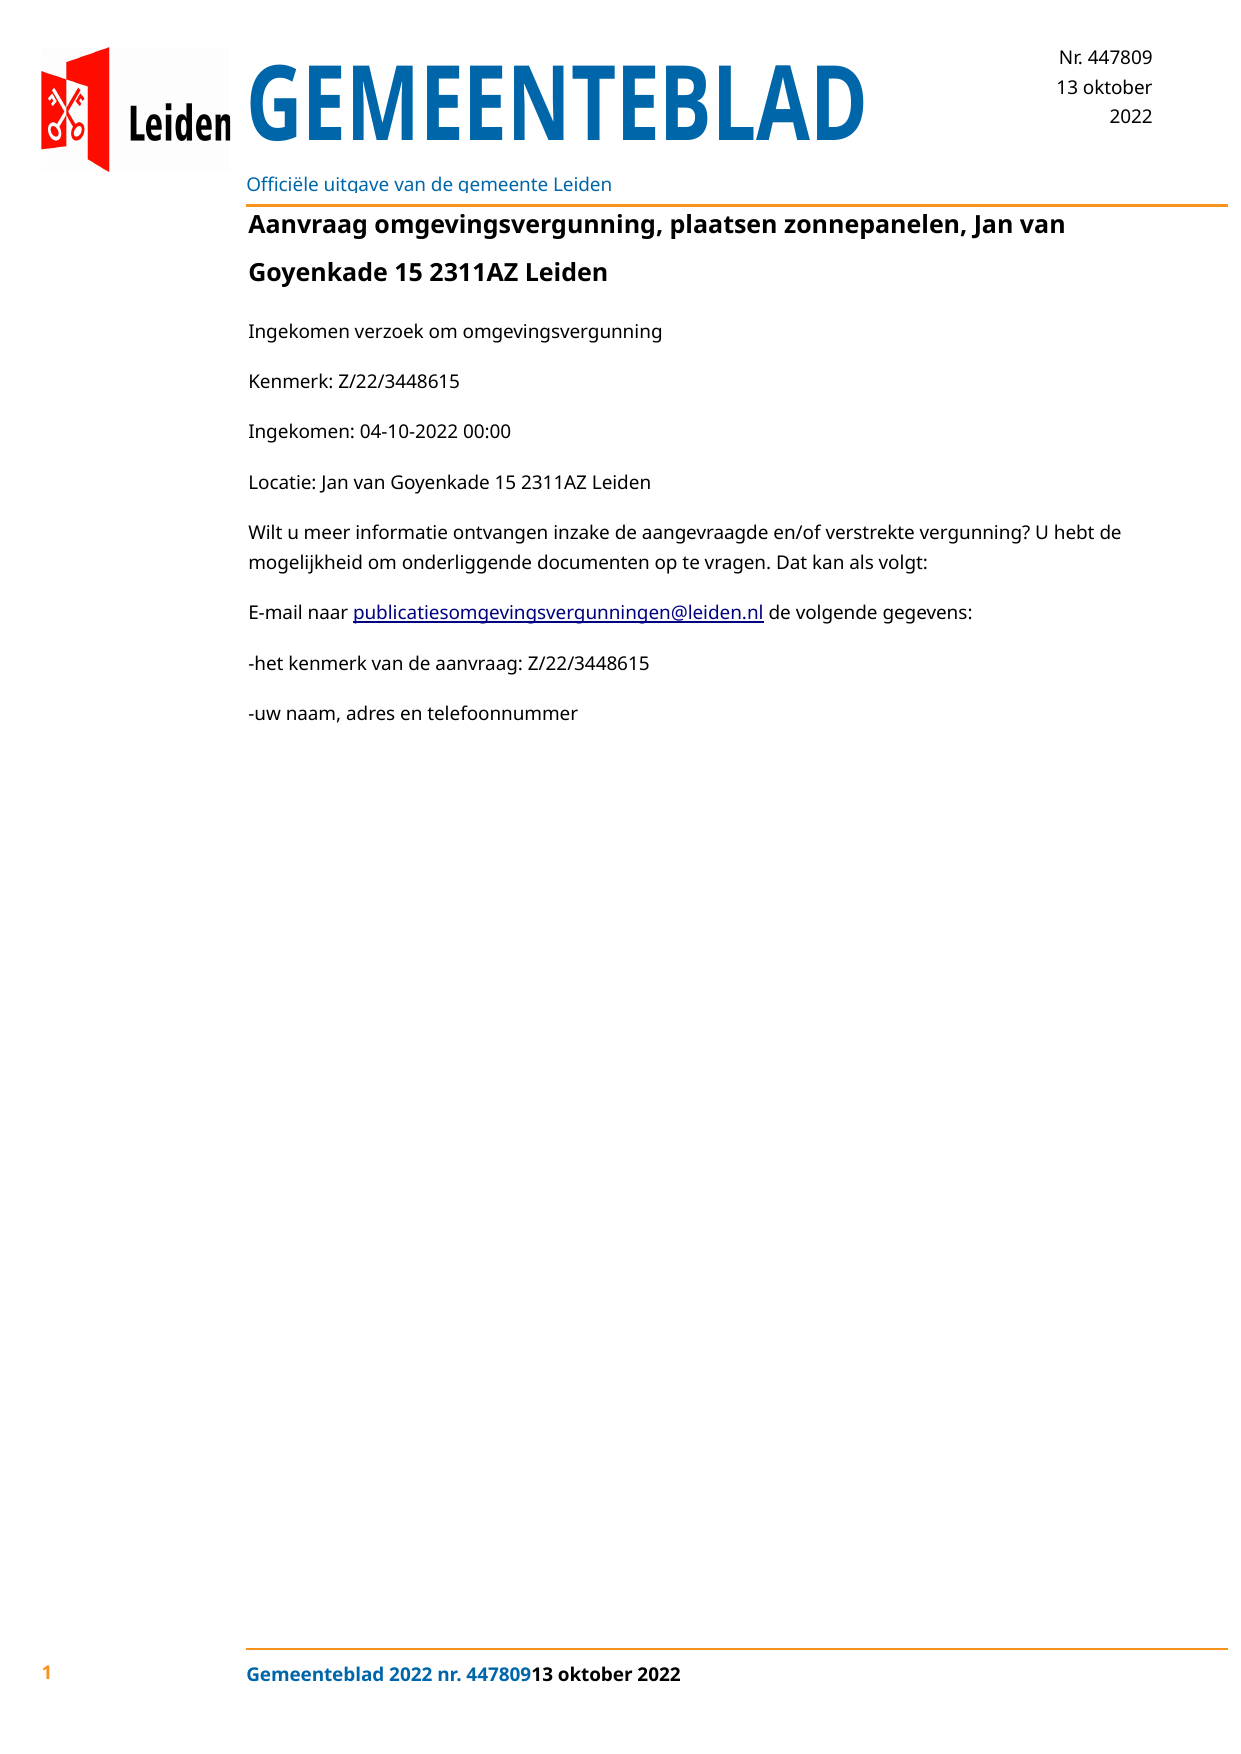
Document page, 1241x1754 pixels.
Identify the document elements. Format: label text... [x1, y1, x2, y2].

text Ingekomen: 04-10-2022 00:00 [248, 419, 1152, 444]
picture [41, 47, 231, 172]
text Locatie: Jan van Goyenkade 15 2311AZ Leiden [248, 469, 1152, 495]
text E-mail naar publicatiesomgevingsvergunningen@leiden.nl de volgende gegevens: [248, 599, 1152, 625]
text Ingekomen verzoek om omgevingsvergunning [248, 318, 1152, 344]
text -uw naam, adres en telefoonnummer [248, 700, 1152, 726]
text Kenmerk: Z/22/3448615 [248, 368, 1152, 394]
text Aanvraag omgevingsvergunning, plaatsen zonnepanelen, Jan van Goyenkade 15 2311AZ Leiden [248, 207, 1152, 288]
text Wilt u meer informatie ontvangen inzake de aangevraagde en/of verstrekte vergunning? U hebt de mogelijkheid om onderliggende documenten op te vragen. Dat kan als volgt: [248, 519, 1152, 575]
text -het kenmerk van de aanvraag: Z/22/3448615 [248, 650, 1152, 676]
